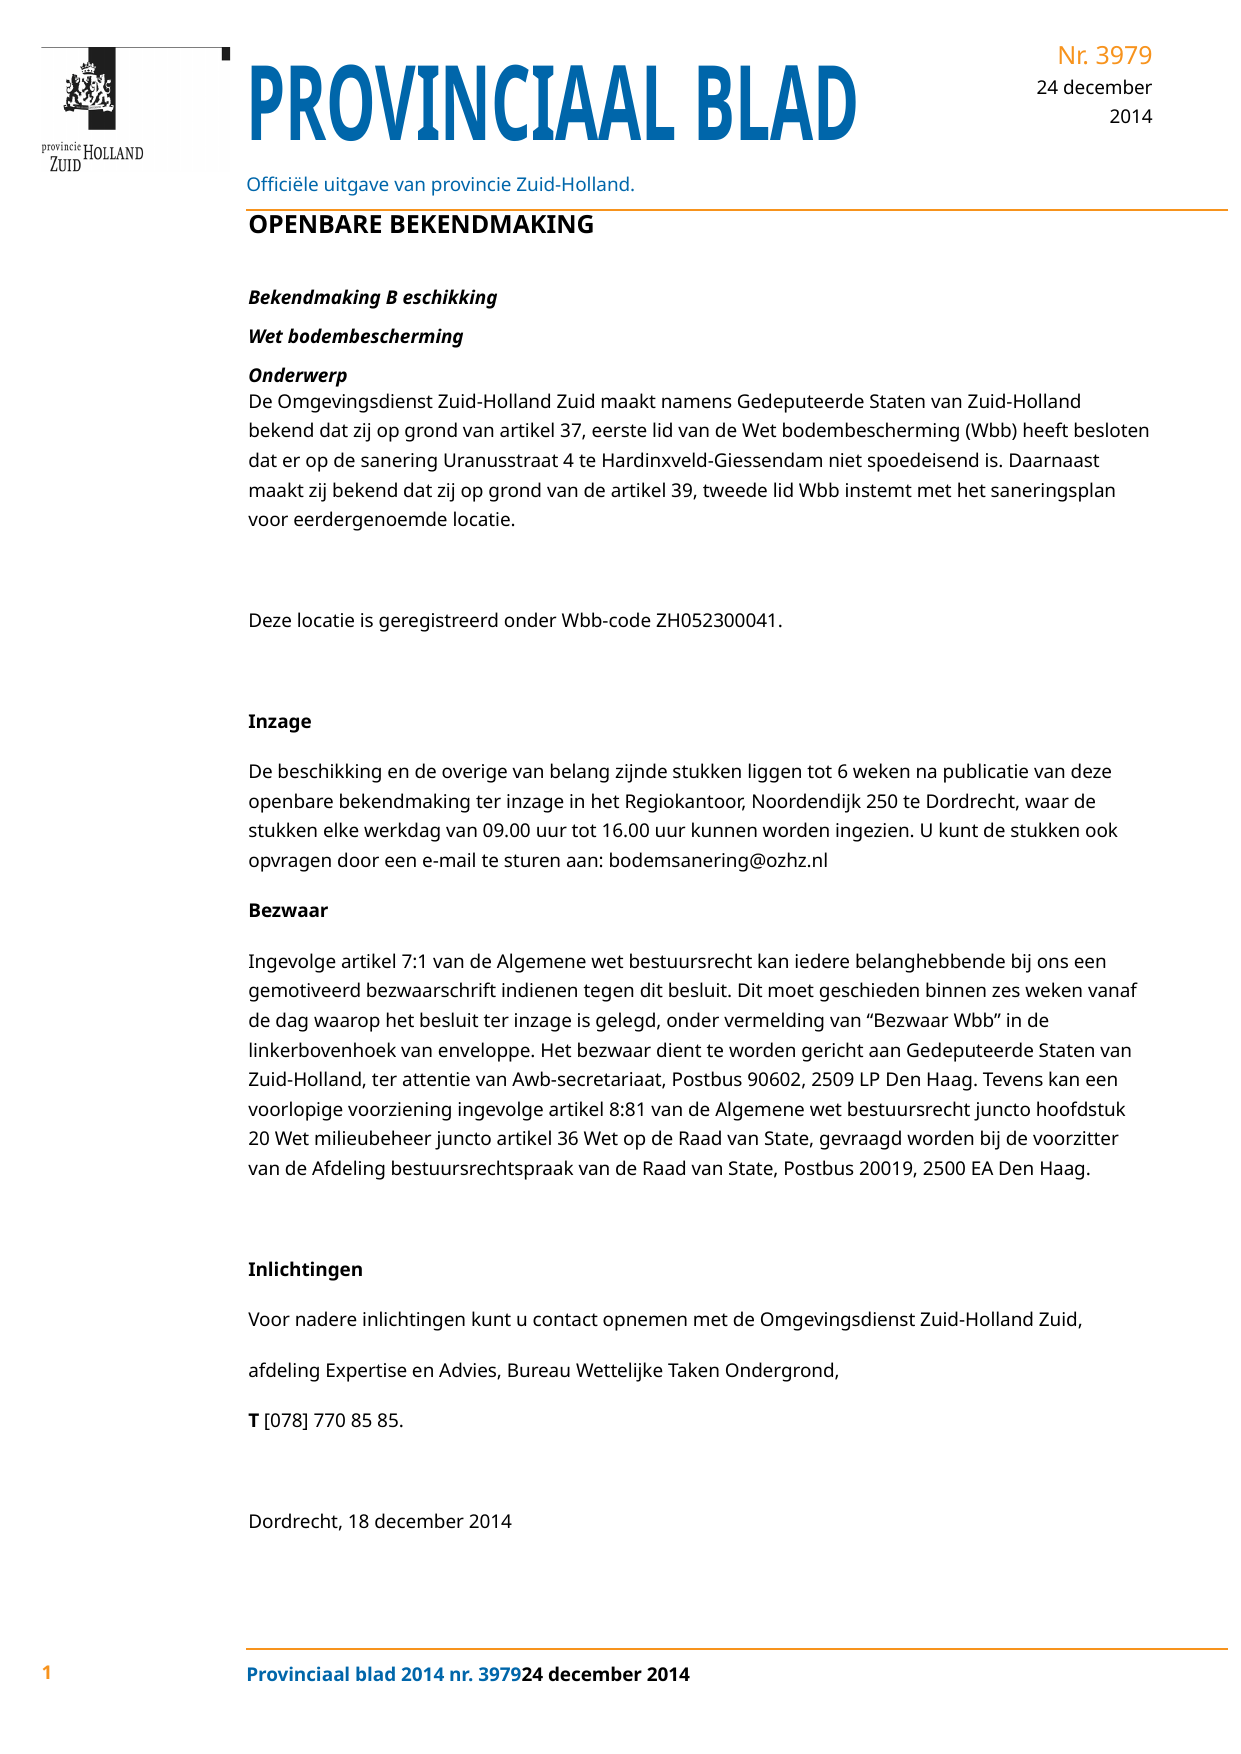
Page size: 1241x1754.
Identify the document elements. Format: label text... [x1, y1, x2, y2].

text Deze locatie is geregistreerd onder Wbb-code ZH052300041. [248, 607, 1152, 633]
picture [41, 47, 231, 172]
text Bekendmaking B eschikking [248, 284, 1152, 309]
text Bezwaar [248, 898, 1152, 923]
text T [078] 770 85 85. [248, 1407, 1152, 1433]
text Ingevolge artikel 7:1 van de Algemene wet bestuursrecht kan iedere belanghebbende bij ons een gemotiveerd bezwaarschrift indienen tegen dit besluit. Dit moet geschieden binnen zes weken vanaf de dag waarop het besluit ter inzage is gelegd, onder vermelding van “Bezwaar Wbb” in de linkerbovenhoek van enveloppe. Het bezwaar dient te worden gericht aan Gedeputeerde Staten van Zuid-Holland, ter attentie van Awb-secretariaat, Postbus 90602, 2509 LP Den Haag. Tevens kan een voorlopige voorziening ingevolge artikel 8:81 van de Algemene wet bestuursrecht juncto hoofdstuk 20 Wet milieubeheer juncto artikel 36 Wet op de Raad van State, gevraagd worden bij de voorzitter van de Afdeling bestuursrechtspraak van de Raad van State, Postbus 20019, 2500 EA Den Haag. [248, 948, 1152, 1181]
text Onderwerp [248, 362, 1152, 388]
text Inlichtingen [248, 1256, 1152, 1282]
text Dordrecht, 18 december 2014 [248, 1508, 1152, 1534]
text OPENBARE BEKENDMAKING [248, 211, 1152, 241]
text afdeling Expertise en Advies, Bureau Wettelijke Taken Ondergrond, [248, 1357, 1152, 1383]
text Voor nadere inlichtingen kunt u contact opnemen met de Omgevingsdienst Zuid-Holland Zuid, [248, 1306, 1152, 1332]
text Wet bodembescherming [248, 323, 1152, 349]
text De beschikking en de overige van belang zijnde stukken liggen tot 6 weken na publicatie van deze openbare bekendmaking ter inzage in het Regiokantoor, Noordendijk 250 te Dordrecht, waar de stukken elke werkdag van 09.00 uur tot 16.00 uur kunnen worden ingezien. U kunt de stukken ook opvragen door een e-mail te sturen aan: bodemsanering@ozhz.nl [248, 758, 1152, 873]
text De Omgevingsdienst Zuid-Holland Zuid maakt namens Gedeputeerde Staten van Zuid-Holland bekend dat zij op grond van artikel 37, eerste lid van de Wet bodembescherming (Wbb) heeft besloten dat er op de sanering Uranusstraat 4 te Hardinxveld-Giessendam niet spoedeisend is. Daarnaast maakt zij bekend dat zij op grond van de artikel 39, tweede lid Wbb instemt met het saneringsplan voor eerdergenoemde locatie. [248, 388, 1152, 532]
text Inzage [248, 708, 1152, 734]
